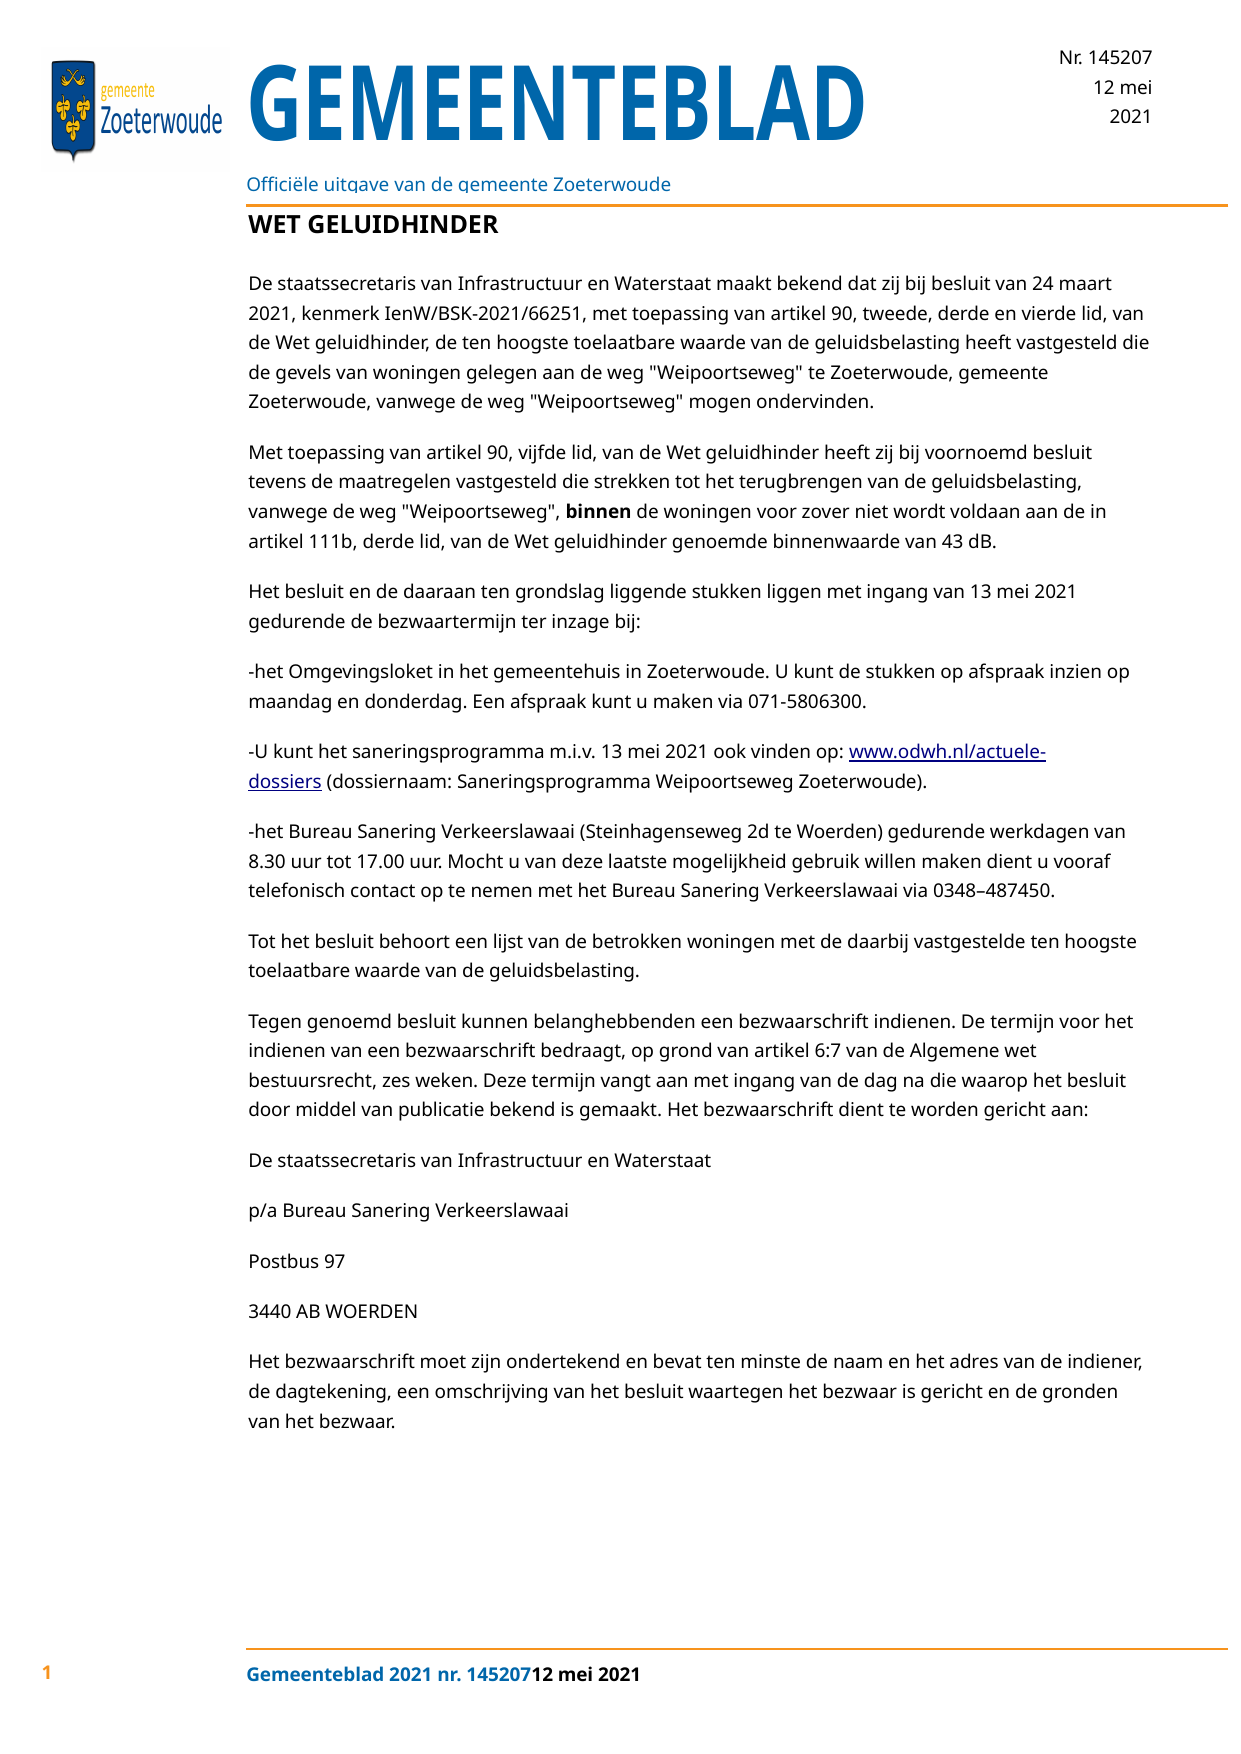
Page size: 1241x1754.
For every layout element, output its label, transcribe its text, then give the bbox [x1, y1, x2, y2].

text -het Bureau Sanering Verkeerslawaai (Steinhagenseweg 2d te Woerden) gedurende werkdagen van 8.30 uur tot 17.00 uur. Mocht u van deze laatste mogelijkheid gebruik willen maken dient u vooraf telefonisch contact op te nemen met het Bureau Sanering Verkeerslawaai via 0348–487450. [248, 818, 1152, 903]
text Tot het besluit behoort een lijst van de betrokken woningen met de daarbij vastgestelde ten hoogste toelaatbare waarde van de geluidsbelasting. [248, 928, 1152, 983]
text Het besluit en de daaraan ten grondslag liggende stukken liggen met ingang van 13 mei 2021 gedurende de bezwaartermijn ter inzage bij: [248, 578, 1152, 633]
text De staatssecretaris van Infrastructuur en Waterstaat maakt bekend dat zij bij besluit van 24 maart 2021, kenmerk IenW/BSK-2021/66251, met toepassing van artikel 90, tweede, derde en vierde lid, van de Wet geluidhinder, de ten hoogste toelaatbare waarde van de geluidsbelasting heeft vastgesteld die de gevels van woningen gelegen aan de weg "Weipoortseweg" te Zoeterwoude, gemeente Zoeterwoude, vanwege de weg "Weipoortseweg" mogen ondervinden. [248, 270, 1152, 414]
text Postbus 97 [248, 1248, 1152, 1273]
text WET GELUIDHINDER [248, 207, 1152, 241]
text Tegen genoemd besluit kunnen belanghebbenden een bezwaarschrift indienen. De termijn voor het indienen van een bezwaarschrift bedraagt, op grond van artikel 6:7 van de Algemene wet bestuursrecht, zes weken. Deze termijn vangt aan met ingang van de dag na die waarop het besluit door middel van publicatie bekend is gemaakt. Het bezwaarschrift dient te worden gericht aan: [248, 1008, 1152, 1122]
text Het bezwaarschrift moet zijn ondertekend en bevat ten minste de naam en het adres van de indiener, de dagtekening, een omschrijving van het besluit waartegen het bezwaar is gericht en de gronden van het bezwaar. [248, 1349, 1152, 1433]
text 3440 AB WOERDEN [248, 1298, 1152, 1324]
text -het Omgevingsloket in het gemeentehuis in Zoeterwoude. U kunt de stukken op afspraak inzien op maandag en donderdag. Een afspraak kunt u maken via 071-5806300. [248, 658, 1152, 713]
text -U kunt het saneringsprogramma m.i.v. 13 mei 2021 ook vinden op: www.odwh.nl/actuele-dossiers (dossiernaam: Saneringsprogramma Weipoortseweg Zoeterwoude). [248, 738, 1152, 793]
picture [41, 47, 231, 172]
text Met toepassing van artikel 90, vijfde lid, van de Wet geluidhinder heeft zij bij voornoemd besluit tevens de maatregelen vastgesteld die strekken tot het terugbrengen van de geluidsbelasting, vanwege de weg "Weipoortseweg", binnen de woningen voor zover niet wordt voldaan aan de in artikel 111b, derde lid, van de Wet geluidhinder genoemde binnenwaarde van 43 dB. [248, 439, 1152, 553]
text De staatssecretaris van Infrastructuur en Waterstaat [248, 1147, 1152, 1173]
text p/a Bureau Sanering Verkeerslawaai [248, 1197, 1152, 1223]
